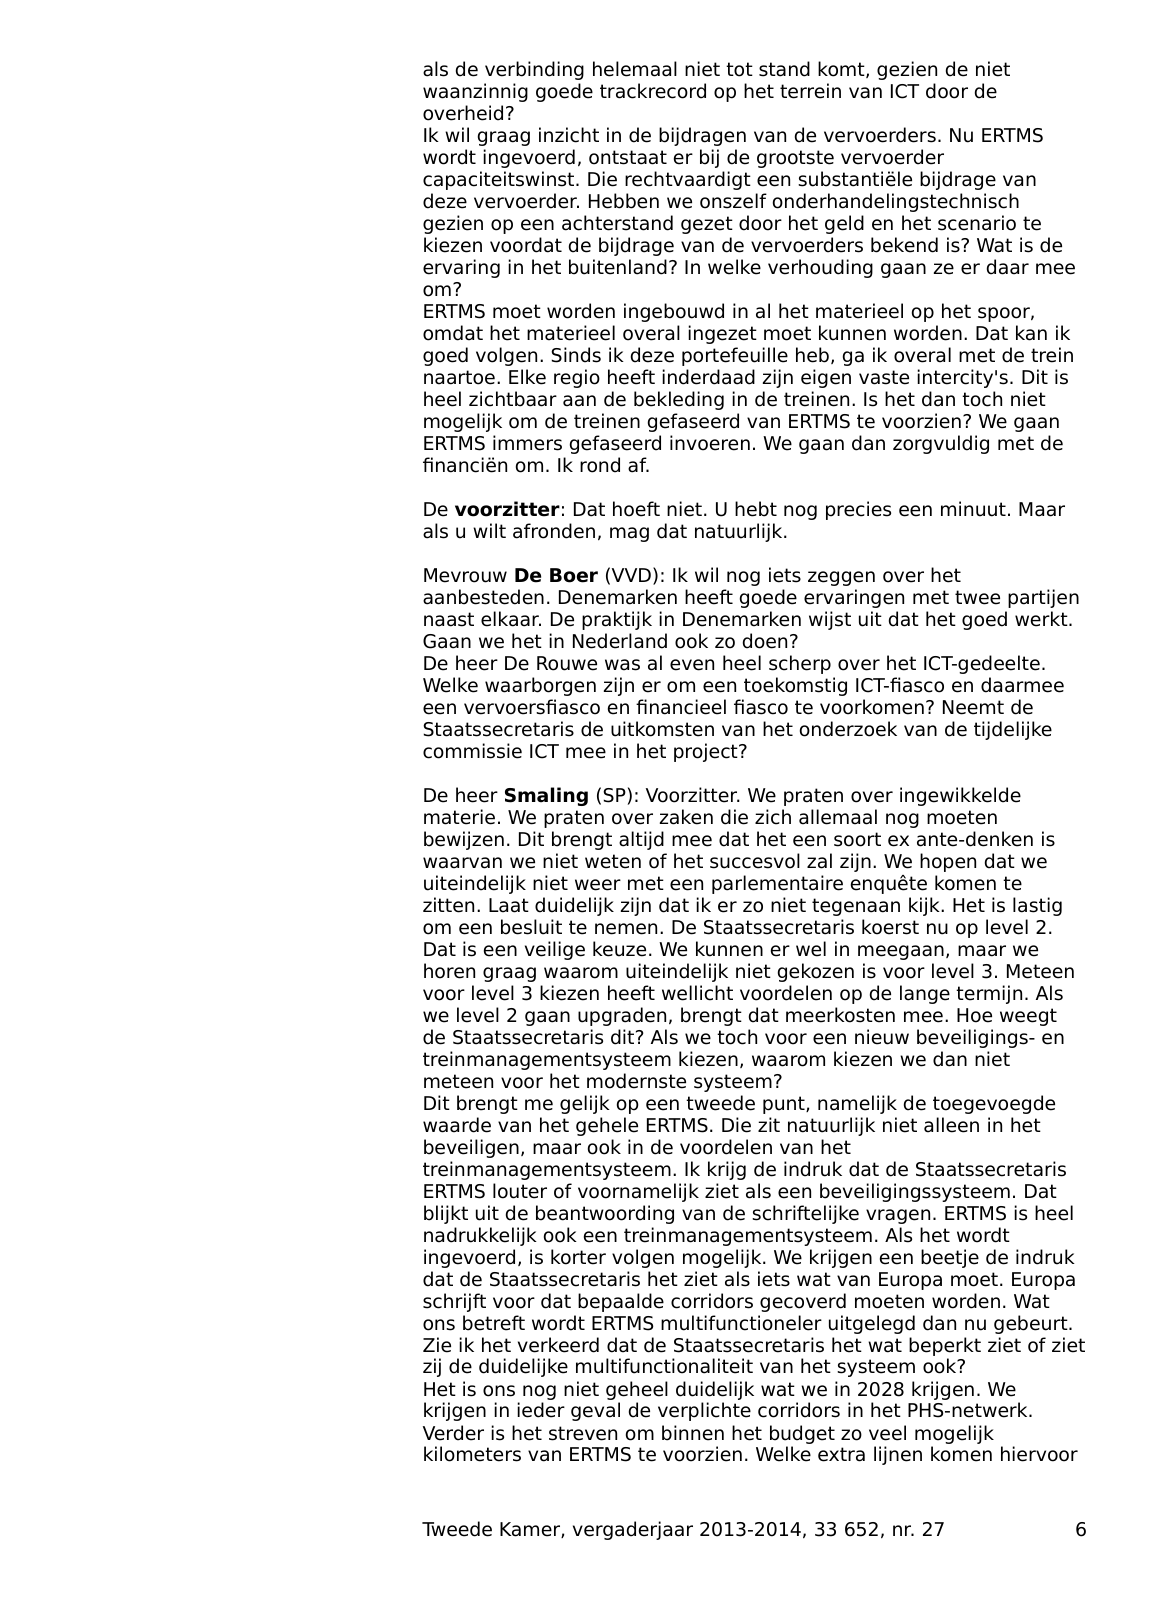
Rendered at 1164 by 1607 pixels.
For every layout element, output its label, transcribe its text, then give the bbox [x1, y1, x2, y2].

text als de verbinding helemaal niet tot stand komt, gezien de niet waanzinnig goede trackrecord op het terrein van ICT door de overheid? [422, 59, 1087, 125]
text Ik wil graag inzicht in de bijdragen van de vervoerders. Nu ERTMS wordt ingevoerd, ontstaat er bij de grootste vervoerder capaciteitswinst. Die rechtvaardigt een substantiële bijdrage van deze vervoerder. Hebben we onszelf onderhandelingstechnisch gezien op een achterstand gezet door het geld en het scenario te kiezen voordat de bijdrage van de vervoerders bekend is? Wat is de ervaring in het buitenland? In welke verhouding gaan ze er daar mee om? [422, 125, 1087, 301]
text De heer De Rouwe was al even heel scherp over het ICT-gedeelte. Welke waarborgen zijn er om een toekomstig ICT-fiasco en daarmee een vervoersfiasco en financieel fiasco te voorkomen? Neemt de Staatssecretaris de uitkomsten van het onderzoek van de tijdelijke commissie ICT mee in het project? [422, 653, 1087, 763]
text Dit brengt me gelijk op een tweede punt, namelijk de toegevoegde waarde van het gehele ERTMS. Die zit natuurlijk niet alleen in het beveiligen, maar ook in de voordelen van het treinmanagementsysteem. Ik krijg de indruk dat de Staatssecretaris ERTMS louter of voornamelijk ziet als een beveiligingssysteem. Dat blijkt uit de beantwoording van de schriftelijke vragen. ERTMS is heel nadrukkelijk ook een treinmanagementsysteem. Als het wordt ingevoerd, is korter volgen mogelijk. We krijgen een beetje de indruk dat de Staatssecretaris het ziet als iets wat van Europa moet. Europa schrijft voor dat bepaalde corridors gecoverd moeten worden. Wat ons betreft wordt ERTMS multifunctioneler uitgelegd dan nu gebeurt. Zie ik het verkeerd dat de Staatssecretaris het wat beperkt ziet of ziet zij de duidelijke multifunctionaliteit van het systeem ook? [422, 1093, 1087, 1378]
text De voorzitter: Dat hoeft niet. U hebt nog precies een minuut. Maar als u wilt afronden, mag dat natuurlijk. [422, 499, 1087, 543]
text ERTMS moet worden ingebouwd in al het materieel op het spoor, omdat het materieel overal ingezet moet kunnen worden. Dat kan ik goed volgen. Sinds ik deze portefeuille heb, ga ik overal met de trein naartoe. Elke regio heeft inderdaad zijn eigen vaste intercity's. Dit is heel zichtbaar aan de bekleding in de treinen. Is het dan toch niet mogelijk om de treinen gefaseerd van ERTMS te voorzien? We gaan ERTMS immers gefaseerd invoeren. We gaan dan zorgvuldig met de financiën om. Ik rond af. [422, 301, 1087, 477]
text De heer Smaling (SP): Voorzitter. We praten over ingewikkelde materie. We praten over zaken die zich allemaal nog moeten bewijzen. Dit brengt altijd mee dat het een soort ex ante-denken is waarvan we niet weten of het succesvol zal zijn. We hopen dat we uiteindelijk niet weer met een parlementaire enquête komen te zitten. Laat duidelijk zijn dat ik er zo niet tegenaan kijk. Het is lastig om een besluit te nemen. De Staatssecretaris koerst nu op level 2. Dat is een veilige keuze. We kunnen er wel in meegaan, maar we horen graag waarom uiteindelijk niet gekozen is voor level 3. Meteen voor level 3 kiezen heeft wellicht voordelen op de lange termijn. Als we level 2 gaan upgraden, brengt dat meerkosten mee. Hoe weegt de Staatssecretaris dit? Als we toch voor een nieuw beveiligings- en treinmanagementsysteem kiezen, waarom kiezen we dan niet meteen voor het modernste systeem? [422, 785, 1087, 1093]
text Mevrouw De Boer (VVD): Ik wil nog iets zeggen over het aanbesteden. Denemarken heeft goede ervaringen met twee partijen naast elkaar. De praktijk in Denemarken wijst uit dat het goed werkt. Gaan we het in Nederland ook zo doen? [422, 565, 1087, 653]
text Het is ons nog niet geheel duidelijk wat we in 2028 krijgen. We krijgen in ieder geval de verplichte corridors in het PHS-netwerk. Verder is het streven om binnen het budget zo veel mogelijk kilometers van ERTMS te voorzien. Welke extra lijnen komen hiervoor [422, 1378, 1087, 1466]
